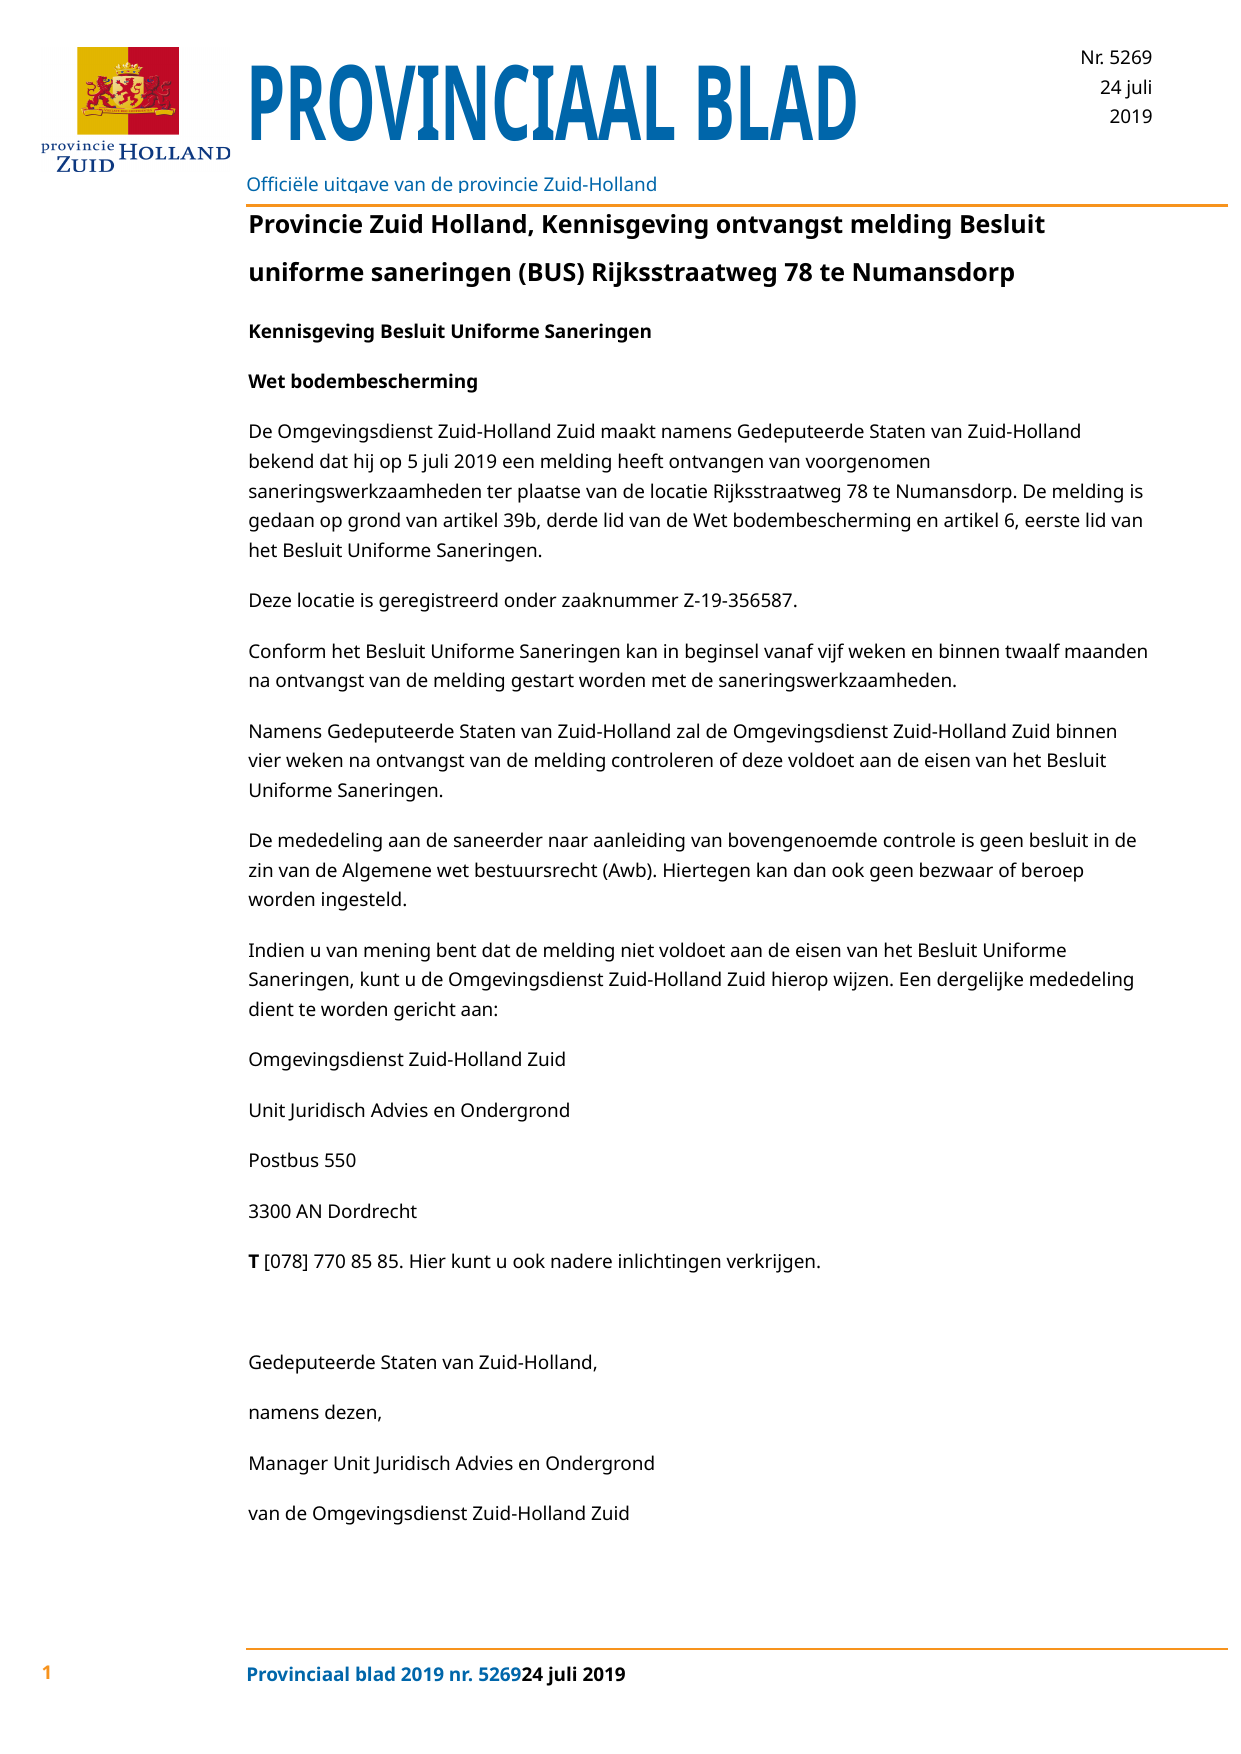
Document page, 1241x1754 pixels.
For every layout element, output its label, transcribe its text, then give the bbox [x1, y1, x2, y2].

text Postbus 550 [248, 1147, 1152, 1173]
text Manager Unit Juridisch Advies en Ondergrond [248, 1450, 1152, 1476]
text Omgevingsdienst Zuid-Holland Zuid [248, 1047, 1152, 1072]
text T [078] 770 85 85. Hier kunt u ook nadere inlichtingen verkrijgen. [248, 1248, 1152, 1274]
text Unit Juridisch Advies en Ondergrond [248, 1097, 1152, 1123]
text van de Omgevingsdienst Zuid-Holland Zuid [248, 1500, 1152, 1526]
text 3300 AN Dordrecht [248, 1198, 1152, 1224]
text De mededeling aan de saneerder naar aanleiding van bovengenoemde controle is geen besluit in de zin van de Algemene wet bestuursrecht (Awb). Hiertegen kan dan ook geen bezwaar of beroep worden ingesteld. [248, 827, 1152, 912]
text namens dezen, [248, 1399, 1152, 1425]
text Wet bodembescherming [248, 368, 1152, 394]
text Indien u van mening bent dat de melding niet voldoet aan de eisen van het Besluit Uniforme Saneringen, kunt u de Omgevingsdienst Zuid-Holland Zuid hierop wijzen. Een dergelijke mededeling dient te worden gericht aan: [248, 937, 1152, 1022]
text Kennisgeving Besluit Uniforme Saneringen [248, 318, 1152, 344]
text Namens Gedeputeerde Staten van Zuid-Holland zal de Omgevingsdienst Zuid-Holland Zuid binnen vier weken na ontvangst van de melding controleren of deze voldoet aan de eisen van het Besluit Uniforme Saneringen. [248, 718, 1152, 803]
picture [41, 47, 231, 172]
text Conform het Besluit Uniforme Saneringen kan in beginsel vanaf vijf weken en binnen twaalf maanden na ontvangst van de melding gestart worden met de saneringswerkzaamheden. [248, 638, 1152, 693]
text Provincie Zuid Holland, Kennisgeving ontvangst melding Besluit uniforme saneringen (BUS) Rijksstraatweg 78 te Numansdorp [248, 207, 1152, 288]
text Deze locatie is geregistreerd onder zaaknummer Z-19-356587. [248, 587, 1152, 613]
text Gedeputeerde Staten van Zuid-Holland, [248, 1349, 1152, 1375]
text De Omgevingsdienst Zuid-Holland Zuid maakt namens Gedeputeerde Staten van Zuid-Holland bekend dat hij op 5 juli 2019 een melding heeft ontvangen van voorgenomen saneringswerkzaamheden ter plaatse van de locatie Rijksstraatweg 78 te Numansdorp. De melding is gedaan op grond van artikel 39b, derde lid van de Wet bodembescherming en artikel 6, eerste lid van het Besluit Uniforme Saneringen. [248, 419, 1152, 563]
